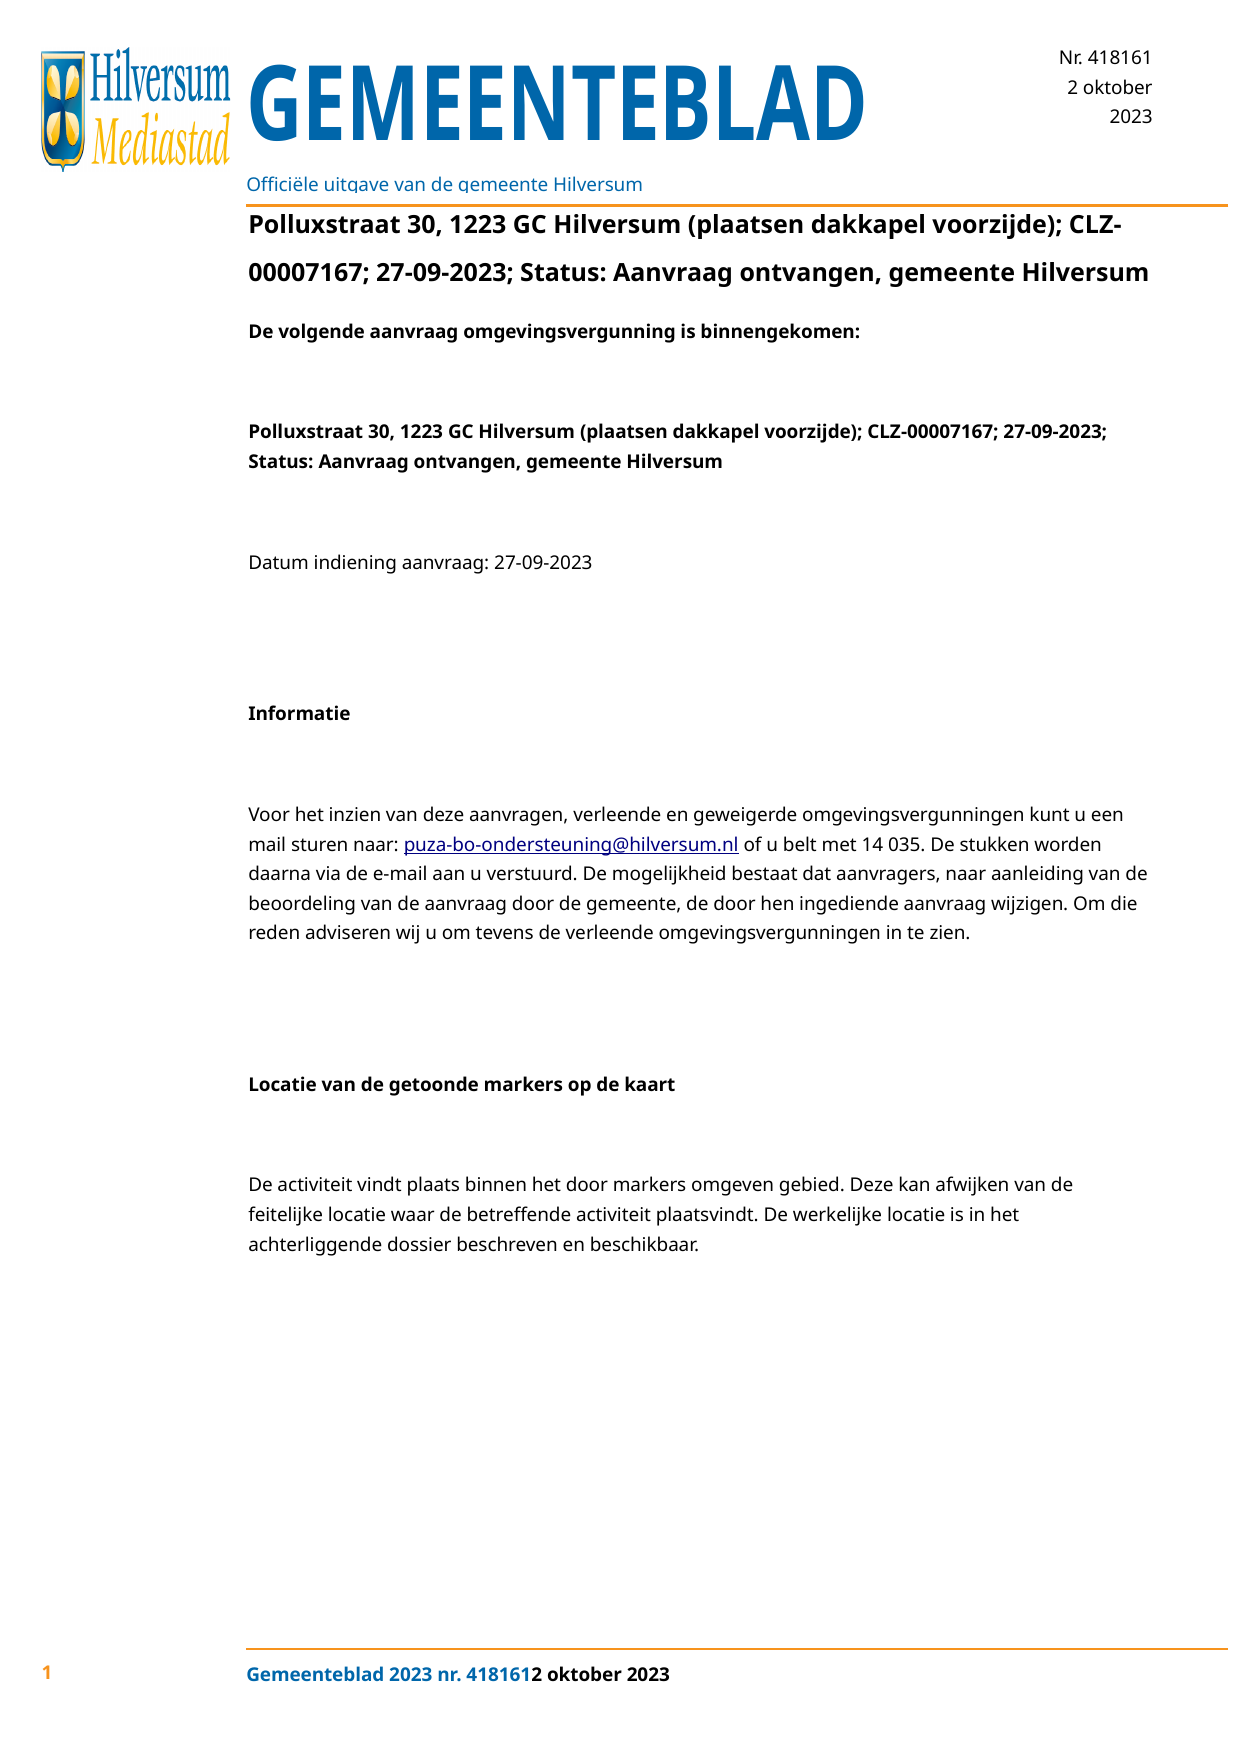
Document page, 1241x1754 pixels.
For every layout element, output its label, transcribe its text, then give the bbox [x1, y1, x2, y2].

text De volgende aanvraag omgevingsvergunning is binnengekomen: [248, 318, 1152, 344]
text Informatie [248, 700, 1152, 726]
text Voor het inzien van deze aanvragen, verleende en geweigerde omgevingsvergunningen kunt u een mail sturen naar: puza-bo-ondersteuning@hilversum.nl of u belt met 14 035. De stukken worden daarna via de e-mail aan u verstuurd. De mogelijkheid bestaat dat aanvragers, naar aanleiding van de beoordeling van de aanvraag door de gemeente, de door hen ingediende aanvraag wijzigen. Om die reden adviseren wij u om tevens de verleende omgevingsvergunningen in te zien. [248, 801, 1152, 945]
text Polluxstraat 30, 1223 GC Hilversum (plaatsen dakkapel voorzijde); CLZ-00007167; 27-09-2023; Status: Aanvraag ontvangen, gemeente Hilversum [248, 419, 1152, 474]
text De activiteit vindt plaats binnen het door markers omgeven gebied. Deze kan afwijken van de feitelijke locatie waar de betreffende activiteit plaatsvindt. De werkelijke locatie is in het achterliggende dossier beschreven en beschikbaar. [248, 1172, 1152, 1257]
text Polluxstraat 30, 1223 GC Hilversum (plaatsen dakkapel voorzijde); CLZ-00007167; 27-09-2023; Status: Aanvraag ontvangen, gemeente Hilversum [248, 207, 1152, 288]
text Locatie van de getoonde markers op de kaart [248, 1071, 1152, 1097]
text Datum indiening aanvraag: 27-09-2023 [248, 549, 1152, 575]
picture [41, 47, 231, 172]
